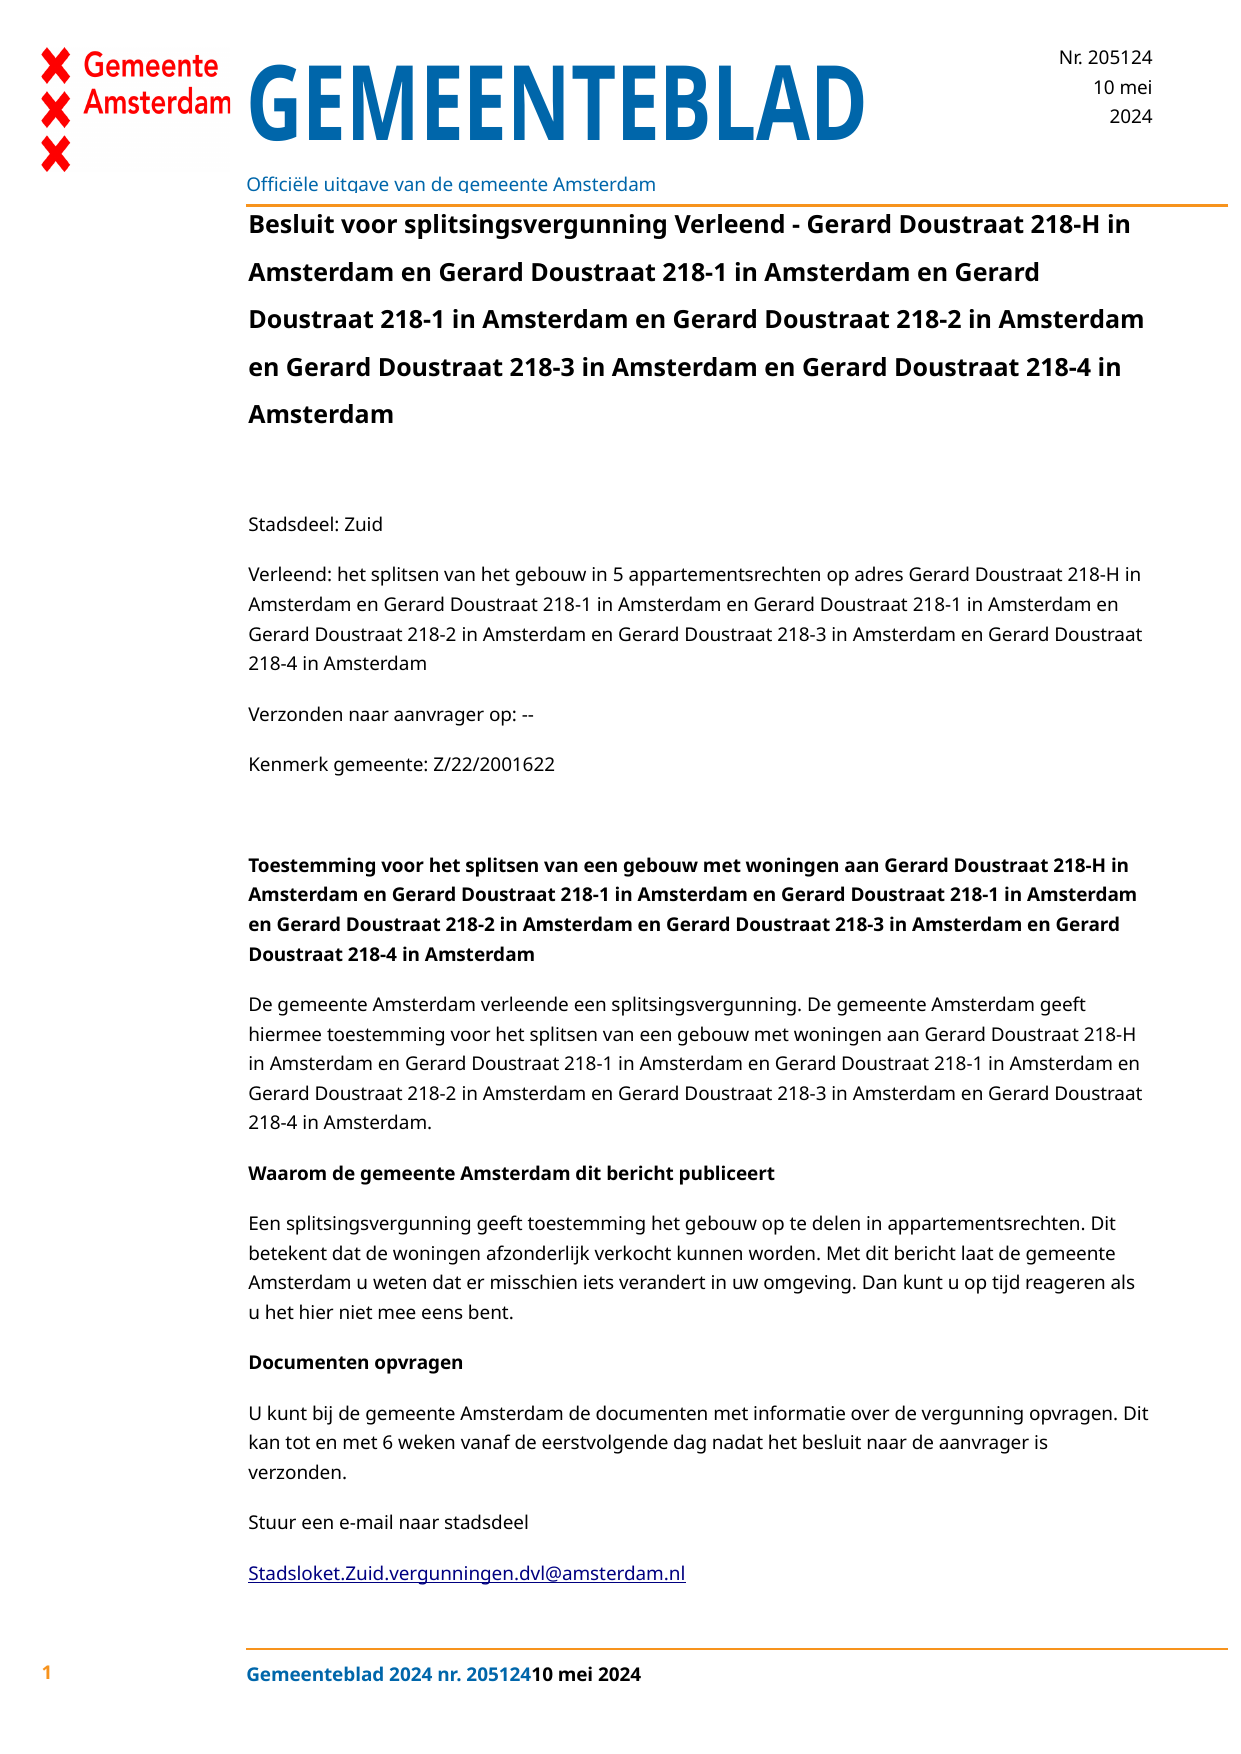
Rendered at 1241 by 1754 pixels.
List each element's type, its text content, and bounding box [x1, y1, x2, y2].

text Toestemming voor het splitsen van een gebouw met woningen aan Gerard Doustraat 218-H in Amsterdam en Gerard Doustraat 218-1 in Amsterdam en Gerard Doustraat 218-1 in Amsterdam en Gerard Doustraat 218-2 in Amsterdam en Gerard Doustraat 218-3 in Amsterdam en Gerard Doustraat 218-4 in Amsterdam [248, 852, 1152, 966]
text Besluit voor splitsingsvergunning Verleend - Gerard Doustraat 218-H in Amsterdam en Gerard Doustraat 218-1 in Amsterdam en Gerard Doustraat 218-1 in Amsterdam en Gerard Doustraat 218-2 in Amsterdam en Gerard Doustraat 218-3 in Amsterdam en Gerard Doustraat 218-4 in Amsterdam [248, 207, 1152, 431]
text De gemeente Amsterdam verleende een splitsingsvergunning. De gemeente Amsterdam geeft hiermee toestemming voor het splitsen van een gebouw met woningen aan Gerard Doustraat 218-H in Amsterdam en Gerard Doustraat 218-1 in Amsterdam en Gerard Doustraat 218-1 in Amsterdam en Gerard Doustraat 218-2 in Amsterdam en Gerard Doustraat 218-3 in Amsterdam en Gerard Doustraat 218-4 in Amsterdam. [248, 991, 1152, 1135]
text Kenmerk gemeente: Z/22/2001622 [248, 751, 1152, 777]
text Verzonden naar aanvrager op: -- [248, 701, 1152, 726]
picture [41, 47, 231, 172]
text Stadsloket.Zuid.vergunningen.dvl@amsterdam.nl [248, 1560, 1152, 1586]
text Een splitsingsvergunning geeft toestemming het gebouw op te delen in appartementsrechten. Dit betekent dat de woningen afzonderlijk verkocht kunnen worden. Met dit bericht laat de gemeente Amsterdam u weten dat er misschien iets verandert in uw omgeving. Dan kunt u op tijd reageren als u het hier niet mee eens bent. [248, 1210, 1152, 1325]
text Verleend: het splitsen van het gebouw in 5 appartementsrechten op adres Gerard Doustraat 218-H in Amsterdam en Gerard Doustraat 218-1 in Amsterdam en Gerard Doustraat 218-1 in Amsterdam en Gerard Doustraat 218-2 in Amsterdam en Gerard Doustraat 218-3 in Amsterdam en Gerard Doustraat 218-4 in Amsterdam [248, 562, 1152, 676]
text U kunt bij de gemeente Amsterdam de documenten met informatie over de vergunning opvragen. Dit kan tot en met 6 weken vanaf de eerstvolgende dag nadat het besluit naar de aanvrager is verzonden. [248, 1400, 1152, 1485]
text Documenten opvragen [248, 1349, 1152, 1375]
text Waarom de gemeente Amsterdam dit bericht publiceert [248, 1160, 1152, 1186]
text Stadsdeel: Zuid [248, 511, 1152, 537]
text Stuur een e-mail naar stadsdeel [248, 1509, 1152, 1535]
